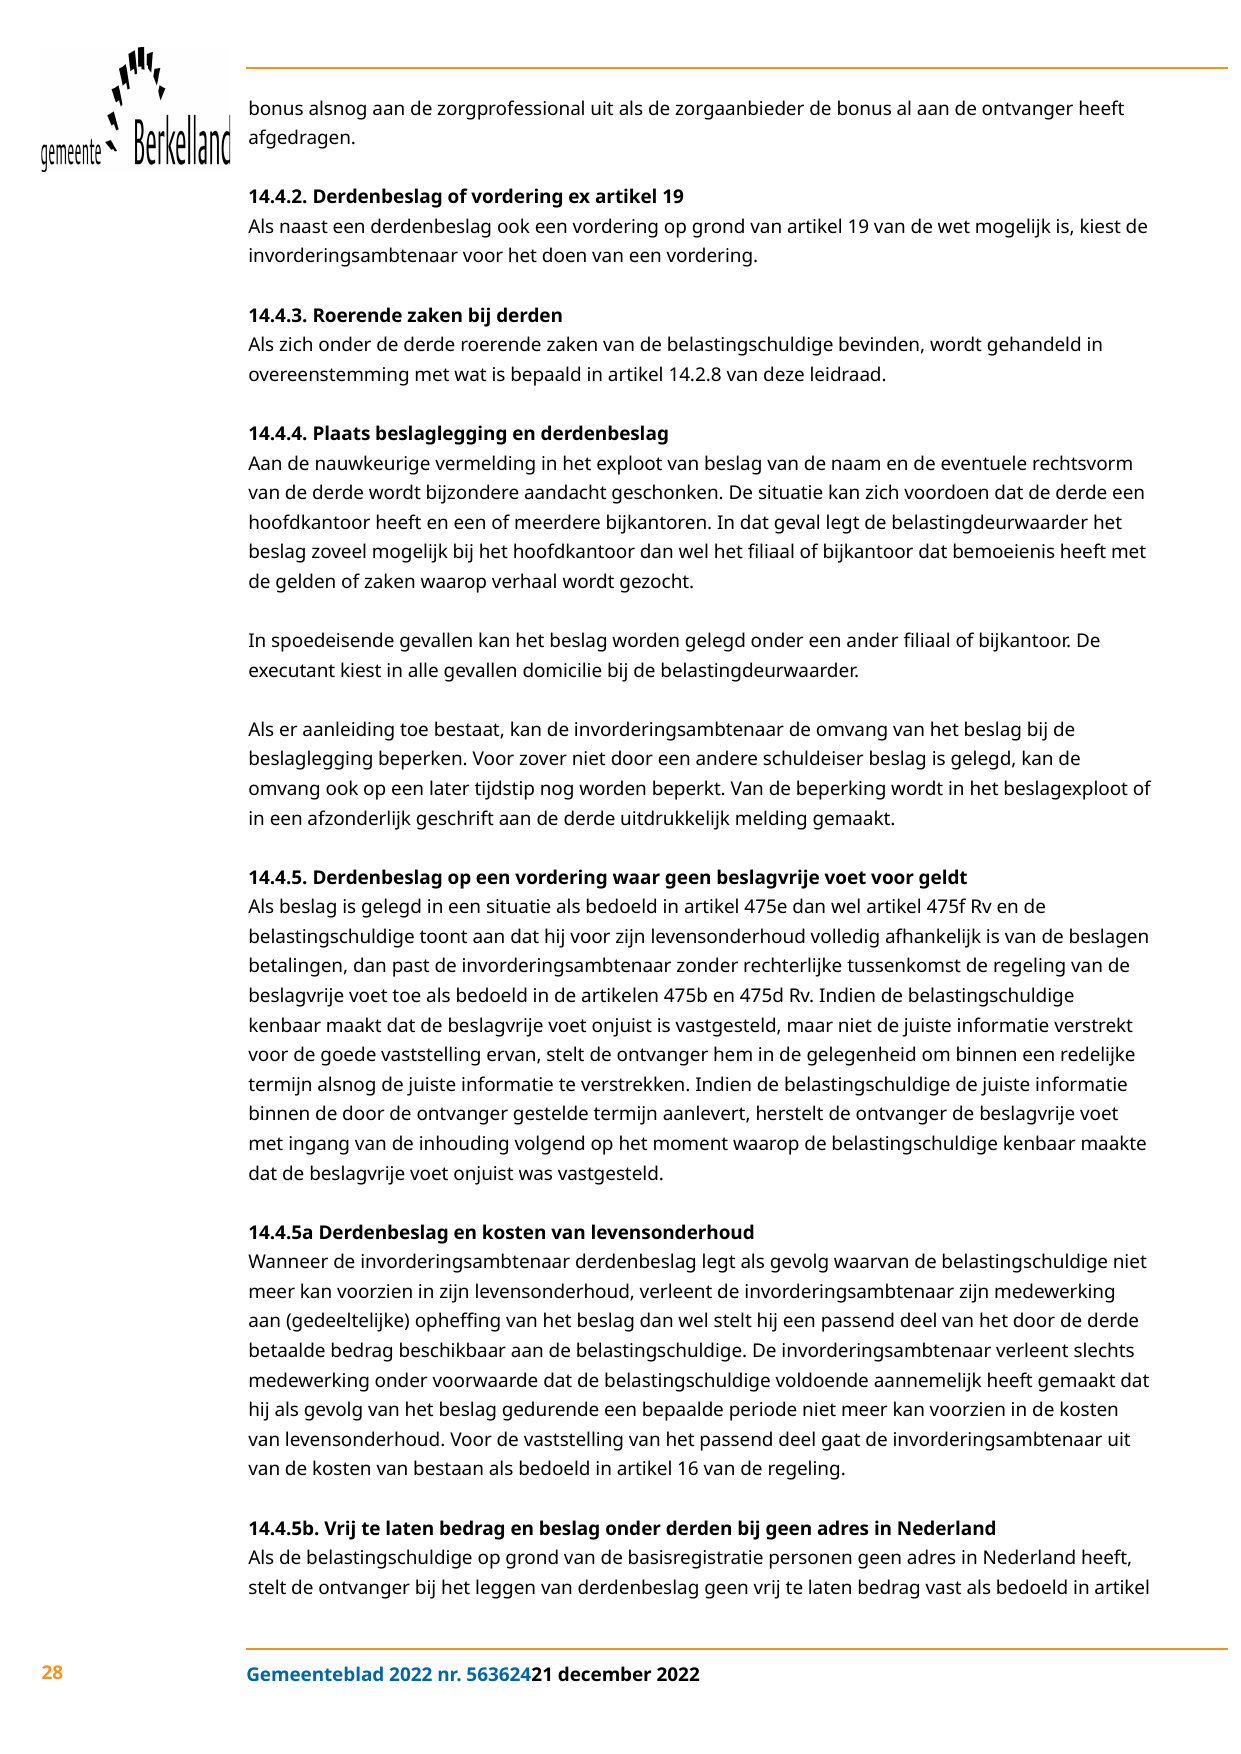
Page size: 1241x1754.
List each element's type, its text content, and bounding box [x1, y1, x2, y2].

text Aan de nauwkeurige vermelding in het exploot van beslag van de naam en de eventuele rechtsvorm van de derde wordt bijzondere aandacht geschonken. De situatie kan zich voordoen dat de derde een hoofdkantoor heeft en een of meerdere bijkantoren. In dat geval legt de belastingdeurwaarder het beslag zoveel mogelijk bij het hoofdkantoor dan wel het filiaal of bijkantoor dat bemoeienis heeft met de gelden of zaken waarop verhaal wordt gezocht. [248, 450, 1152, 594]
text 14.4.3. Roerende zaken bij derden [248, 302, 1152, 328]
text Als zich onder de derde roerende zaken van de belastingschuldige bevinden, wordt gehandeld in overeenstemming met wat is bepaald in artikel 14.2.8 van deze leidraad. [248, 331, 1152, 387]
text 14.4.5. Derdenbeslag op een vordering waar geen beslagvrije voet voor geldt [248, 864, 1152, 890]
text Als de belastingschuldige op grond van de basisregistratie personen geen adres in Nederland heeft, stelt de ontvanger bij het leggen van derdenbeslag geen vrij te laten bedrag vast als bedoeld in artikel [248, 1544, 1152, 1600]
text Als beslag is gelegd in een situatie als bedoeld in artikel 475e dan wel artikel 475f Rv en de belastingschuldige toont aan dat hij voor zijn levensonderhoud volledig afhankelijk is van de beslagen betalingen, dan past de invorderingsambtenaar zonder rechterlijke tussenkomst de regeling van de beslagvrije voet toe als bedoeld in de artikelen 475b en 475d Rv. Indien de belastingschuldige kenbaar maakt dat de beslagvrije voet onjuist is vastgesteld, maar niet de juiste informatie verstrekt voor de goede vaststelling ervan, stelt de ontvanger hem in de gelegenheid om binnen een redelijke termijn alsnog de juiste informatie te verstrekken. Indien de belastingschuldige de juiste informatie binnen de door de ontvanger gestelde termijn aanlevert, herstelt de ontvanger de beslagvrije voet met ingang van de inhouding volgend op het moment waarop de belastingschuldige kenbaar maakte dat de beslagvrije voet onjuist was vastgesteld. [248, 893, 1152, 1186]
text Als er aanleiding toe bestaat, kan de invorderingsambtenaar de omvang van het beslag bij de beslaglegging beperken. Voor zover niet door een andere schuldeiser beslag is gelegd, kan de omvang ook op een later tijdstip nog worden beperkt. Van de beperking wordt in het beslagexploot of in een afzonderlijk geschrift aan de derde uitdrukkelijk melding gemaakt. [248, 716, 1152, 831]
picture [41, 47, 231, 172]
text 14.4.2. Derdenbeslag of vordering ex artikel 19 [248, 183, 1152, 209]
text bonus alsnog aan de zorgprofessional uit als de zorgaanbieder de bonus al aan de ontvanger heeft afgedragen. [248, 95, 1152, 150]
text In spoedeisende gevallen kan het beslag worden gelegd onder een ander filiaal of bijkantoor. De executant kiest in alle gevallen domicilie bij de belastingdeurwaarder. [248, 627, 1152, 683]
text 14.4.4. Plaats beslaglegging en derdenbeslag [248, 420, 1152, 446]
text Wanneer de invorderingsambtenaar derdenbeslag legt als gevolg waarvan de belastingschuldige niet meer kan voorzien in zijn levensonderhoud, verleent de invorderingsambtenaar zijn medewerking aan (gedeeltelijke) opheffing van het beslag dan wel stelt hij een passend deel van het door de derde betaalde bedrag beschikbaar aan de belastingschuldige. De invorderingsambtenaar verleent slechts medewerking onder voorwaarde dat de belastingschuldige voldoende aannemelijk heeft gemaakt dat hij als gevolg van het beslag gedurende een bepaalde periode niet meer kan voorzien in de kosten van levensonderhoud. Voor de vaststelling van het passend deel gaat de invorderingsambtenaar uit van de kosten van bestaan als bedoeld in artikel 16 van de regeling. [248, 1248, 1152, 1481]
text 14.4.5b. Vrij te laten bedrag en beslag onder derden bij geen adres in Nederland [248, 1515, 1152, 1541]
text 14.4.5a Derdenbeslag en kosten van levensonderhoud [248, 1219, 1152, 1245]
text Als naast een derdenbeslag ook een vordering op grond van artikel 19 van de wet mogelijk is, kiest de invorderingsambtenaar voor het doen van een vordering. [248, 213, 1152, 268]
